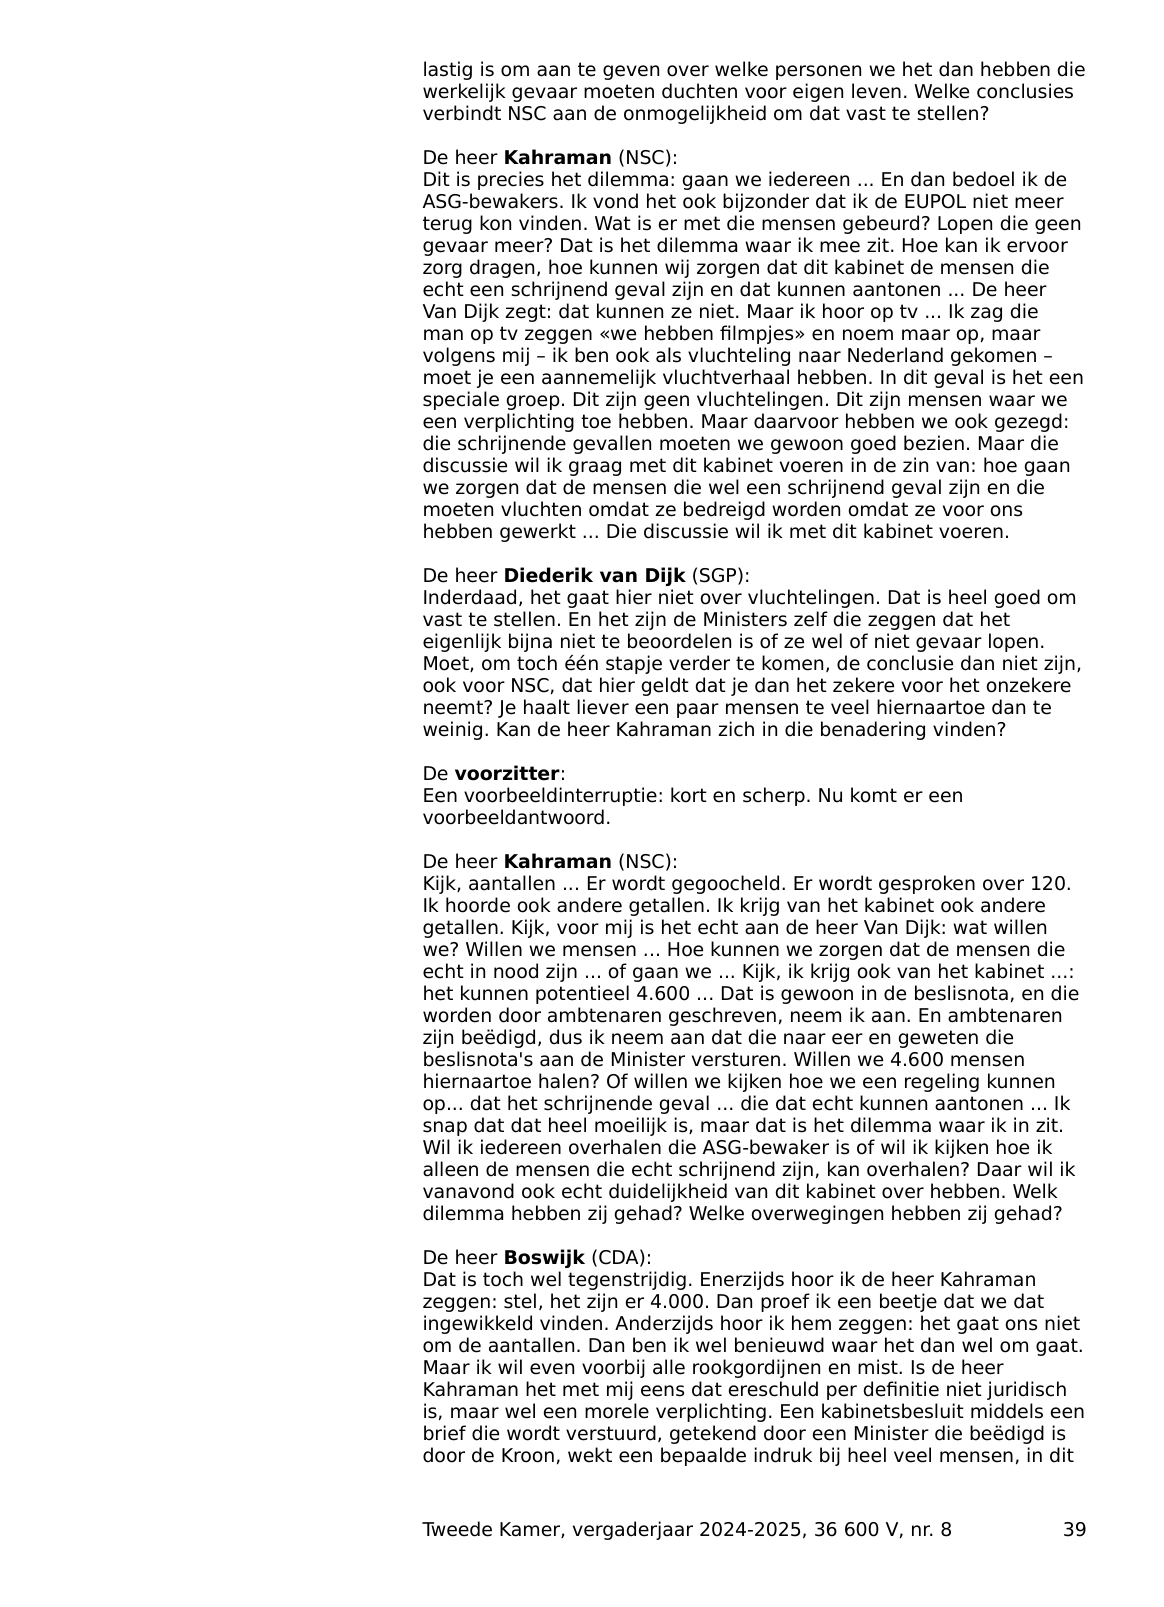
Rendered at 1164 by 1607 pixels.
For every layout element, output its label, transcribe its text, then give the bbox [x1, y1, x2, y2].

text Dit is precies het dilemma: gaan we iedereen ... En dan bedoel ik de ASG-bewakers. Ik vond het ook bijzonder dat ik de EUPOL niet meer terug kon vinden. Wat is er met die mensen gebeurd? Lopen die geen gevaar meer? Dat is het dilemma waar ik mee zit. Hoe kan ik ervoor zorg dragen, hoe kunnen wij zorgen dat dit kabinet de mensen die echt een schrijnend geval zijn en dat kunnen aantonen ... De heer Van Dijk zegt: dat kunnen ze niet. Maar ik hoor op tv ... Ik zag die man op tv zeggen «we hebben filmpjes» en noem maar op, maar volgens mij – ik ben ook als vluchteling naar Nederland gekomen – moet je een aannemelijk vluchtverhaal hebben. In dit geval is het een speciale groep. Dit zijn geen vluchtelingen. Dit zijn mensen waar we een verplichting toe hebben. Maar daarvoor hebben we ook gezegd: die schrijnende gevallen moeten we gewoon goed bezien. Maar die discussie wil ik graag met dit kabinet voeren in de zin van: hoe gaan we zorgen dat de mensen die wel een schrijnend geval zijn en die moeten vluchten omdat ze bedreigd worden omdat ze voor ons hebben gewerkt ... Die discussie wil ik met dit kabinet voeren. [422, 169, 1087, 543]
text lastig is om aan te geven over welke personen we het dan hebben die werkelijk gevaar moeten duchten voor eigen leven. Welke conclusies verbindt NSC aan de onmogelijkheid om dat vast te stellen? [422, 59, 1087, 125]
text De heer Kahraman (NSC): [422, 851, 1087, 873]
text Een voorbeeldinterruptie: kort en scherp. Nu komt er een voorbeeldantwoord. [422, 785, 1087, 829]
text Kijk, aantallen ... Er wordt gegoocheld. Er wordt gesproken over 120. Ik hoorde ook andere getallen. Ik krijg van het kabinet ook andere getallen. Kijk, voor mij is het echt aan de heer Van Dijk: wat willen we? Willen we mensen ... Hoe kunnen we zorgen dat de mensen die echt in nood zijn ... of gaan we ... Kijk, ik krijg ook van het kabinet ...: het kunnen potentieel 4.600 ... Dat is gewoon in de beslisnota, en die worden door ambtenaren geschreven, neem ik aan. En ambtenaren zijn beëdigd, dus ik neem aan dat die naar eer en geweten die beslisnota's aan de Minister versturen. Willen we 4.600 mensen hiernaartoe halen? Of willen we kijken hoe we een regeling kunnen op... dat het schrijnende geval ... die dat echt kunnen aantonen ... Ik snap dat dat heel moeilijk is, maar dat is het dilemma waar ik in zit. Wil ik iedereen overhalen die ASG-bewaker is of wil ik kijken hoe ik alleen de mensen die echt schrijnend zijn, kan overhalen? Daar wil ik vanavond ook echt duidelijkheid van dit kabinet over hebben. Welk dilemma hebben zij gehad? Welke overwegingen hebben zij gehad? [422, 873, 1087, 1225]
text De heer Kahraman (NSC): [422, 147, 1087, 169]
text Inderdaad, het gaat hier niet over vluchtelingen. Dat is heel goed om vast te stellen. En het zijn de Ministers zelf die zeggen dat het eigenlijk bijna niet te beoordelen is of ze wel of niet gevaar lopen. Moet, om toch één stapje verder te komen, de conclusie dan niet zijn, ook voor NSC, dat hier geldt dat je dan het zekere voor het onzekere neemt? Je haalt liever een paar mensen te veel hiernaartoe dan te weinig. Kan de heer Kahraman zich in die benadering vinden? [422, 587, 1087, 741]
text Dat is toch wel tegenstrijdig. Enerzijds hoor ik de heer Kahraman zeggen: stel, het zijn er 4.000. Dan proef ik een beetje dat we dat ingewikkeld vinden. Anderzijds hoor ik hem zeggen: het gaat ons niet om de aantallen. Dan ben ik wel benieuwd waar het dan wel om gaat. Maar ik wil even voorbij alle rookgordijnen en mist. Is de heer Kahraman het met mij eens dat ereschuld per definitie niet juridisch is, maar wel een morele verplichting. Een kabinetsbesluit middels een brief die wordt verstuurd, getekend door een Minister die beëdigd is door de Kroon, wekt een bepaalde indruk bij heel veel mensen, in dit [422, 1269, 1087, 1467]
text De heer Diederik van Dijk (SGP): [422, 565, 1087, 587]
text De voorzitter: [422, 763, 1087, 785]
text De heer Boswijk (CDA): [422, 1247, 1087, 1269]
